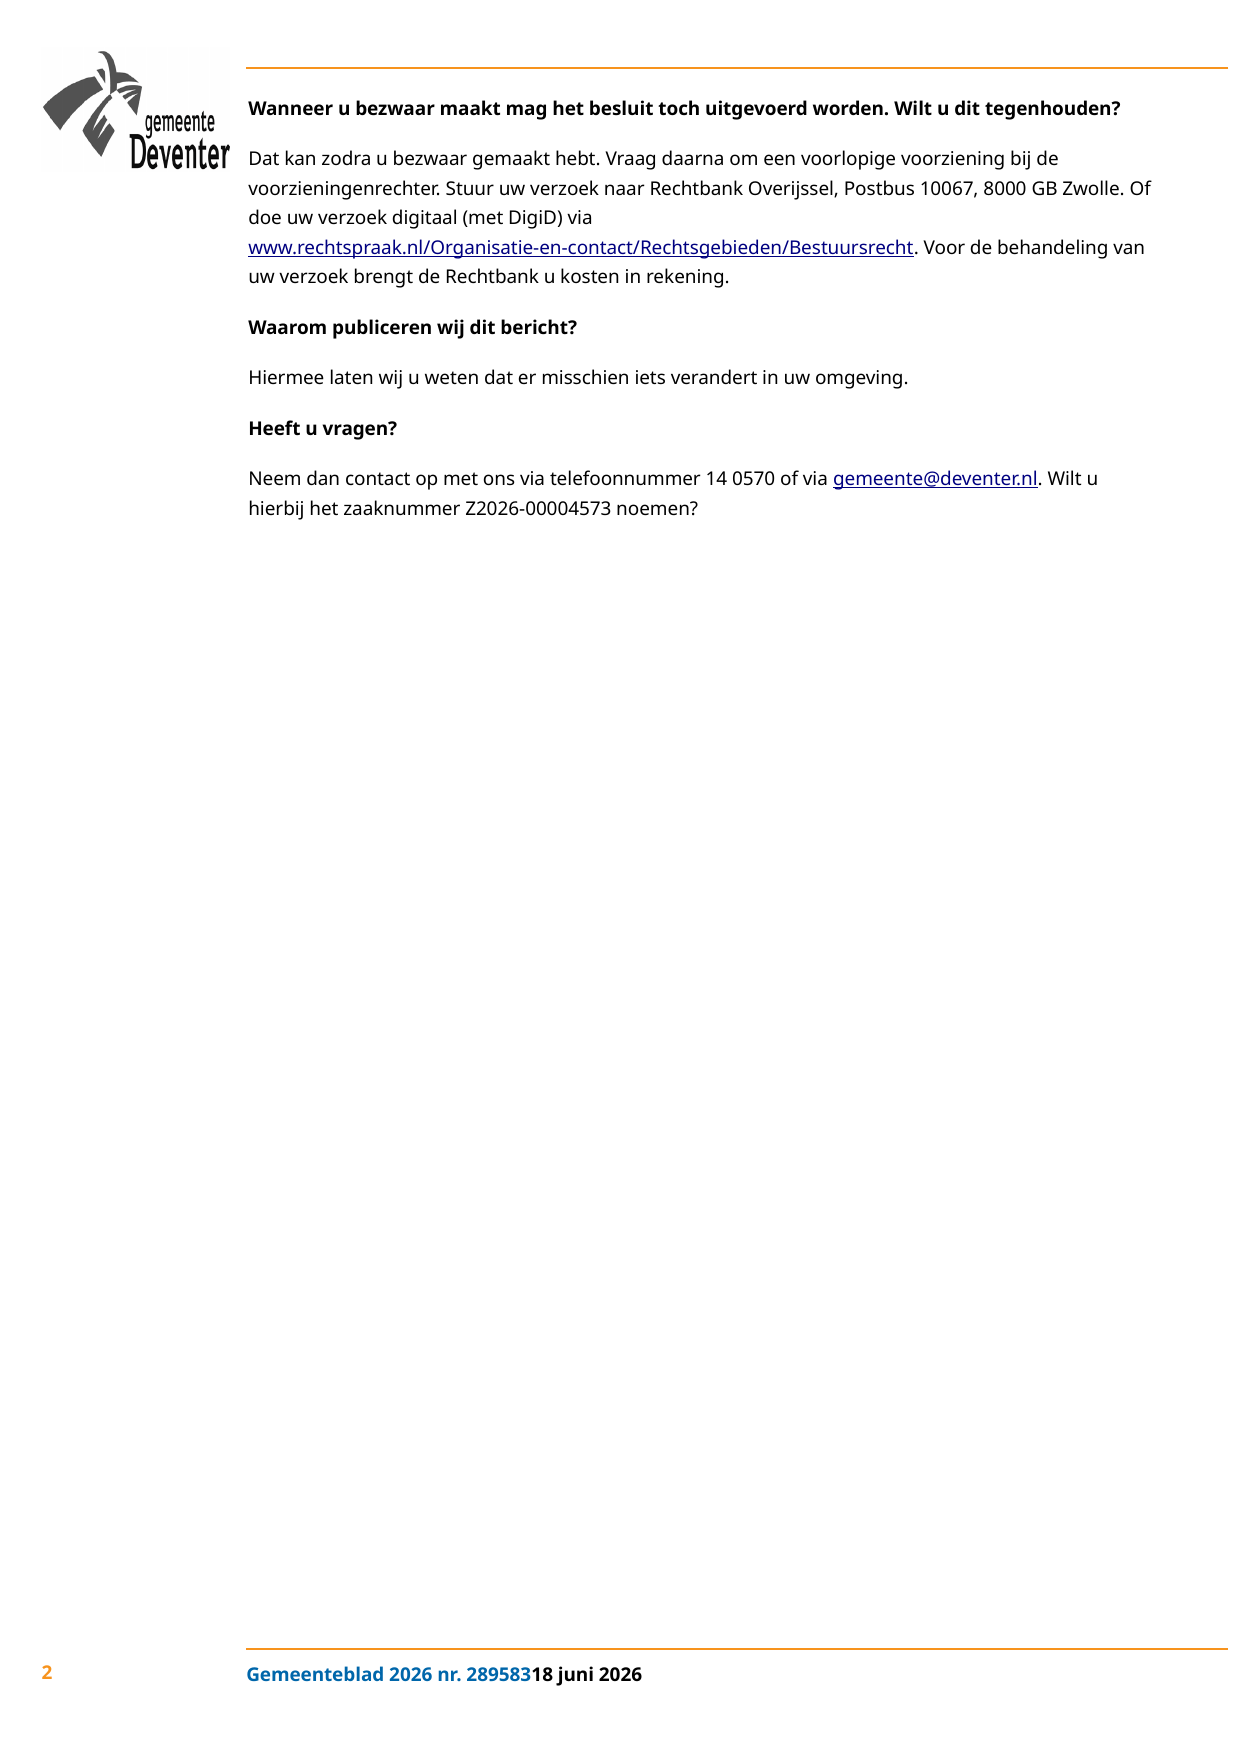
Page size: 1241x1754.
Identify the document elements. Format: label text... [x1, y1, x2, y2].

picture [41, 47, 231, 172]
text Hiermee laten wij u weten dat er misschien iets verandert in uw omgeving. [248, 364, 1152, 390]
text Wanneer u bezwaar maakt mag het besluit toch uitgevoerd worden. Wilt u dit tegenhouden? [248, 95, 1152, 121]
text Heeft u vragen? [248, 415, 1152, 441]
text Dat kan zodra u bezwaar gemaakt hebt. Vraag daarna om een voorlopige voorziening bij de voorzieningenrechter. Stuur uw verzoek naar Rechtbank Overijssel, Postbus 10067, 8000 GB Zwolle. Of doe uw verzoek digitaal (met DigiD) via www.rechtspraak.nl/Organisatie-en-contact/Rechtsgebieden/Bestuursrecht. Voor de behandeling van uw verzoek brengt de Rechtbank u kosten in rekening. [248, 145, 1152, 289]
text Waarom publiceren wij dit bericht? [248, 314, 1152, 340]
text Neem dan contact op met ons via telefoonnummer 14 0570 of via gemeente@deventer.nl. Wilt u hierbij het zaaknummer Z2026-00004573 noemen? [248, 465, 1152, 521]
